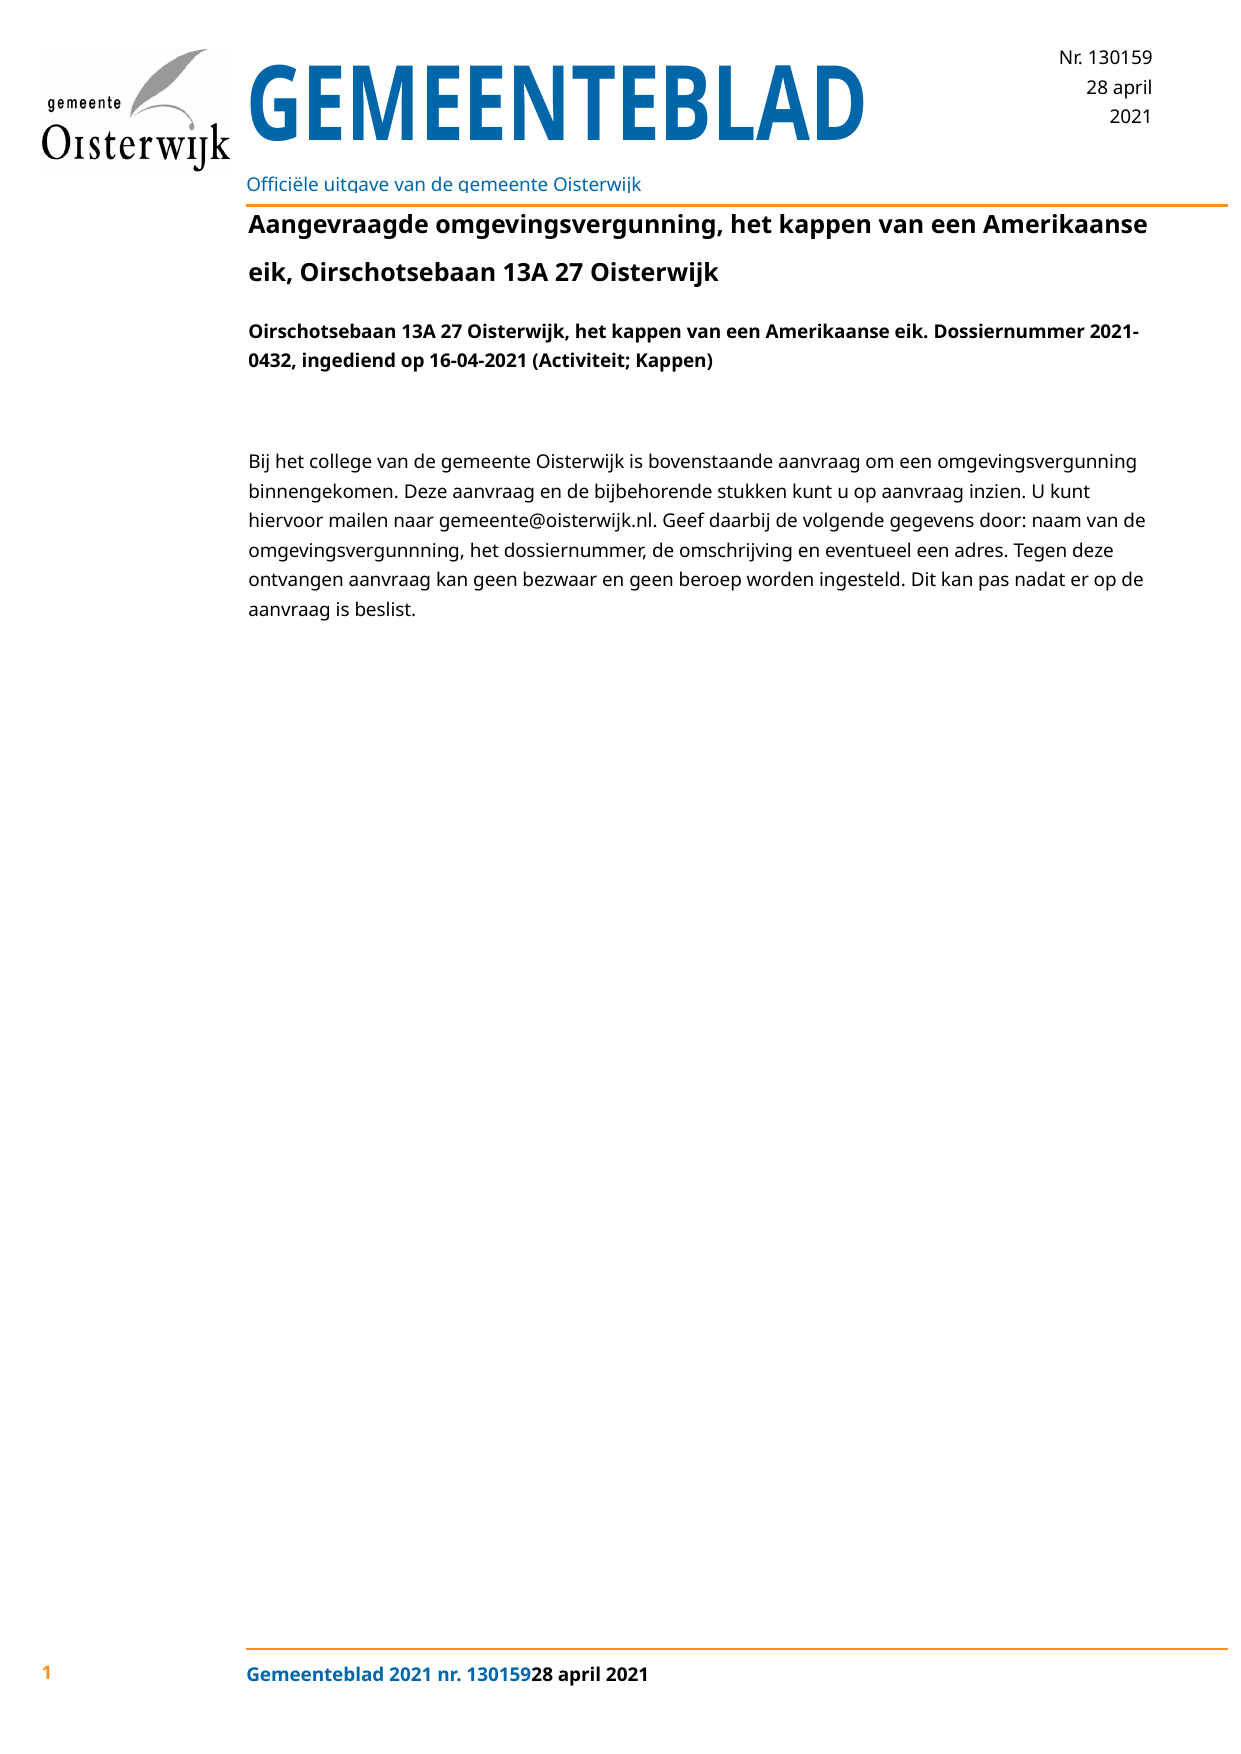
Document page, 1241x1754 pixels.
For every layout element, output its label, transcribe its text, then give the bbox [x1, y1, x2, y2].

picture [41, 47, 231, 172]
text Oirschotsebaan 13A 27 Oisterwijk, het kappen van een Amerikaanse eik. Dossiernummer 2021-0432, ingediend op 16-04-2021 (Activiteit; Kappen) [248, 318, 1152, 373]
text Aangevraagde omgevingsvergunning, het kappen van een Amerikaanse eik, Oirschotsebaan 13A 27 Oisterwijk [248, 207, 1152, 288]
text Bij het college van de gemeente Oisterwijk is bovenstaande aanvraag om een omgevingsvergunning binnengekomen. Deze aanvraag en de bijbehorende stukken kunt u op aanvraag inzien. U kunt hiervoor mailen naar gemeente@oisterwijk.nl. Geef daarbij de volgende gegevens door: naam van de omgevingsvergunnning, het dossiernummer, de omschrijving en eventueel een adres. Tegen deze ontvangen aanvraag kan geen bezwaar en geen beroep worden ingesteld. Dit kan pas nadat er op de aanvraag is beslist. [248, 448, 1152, 622]
